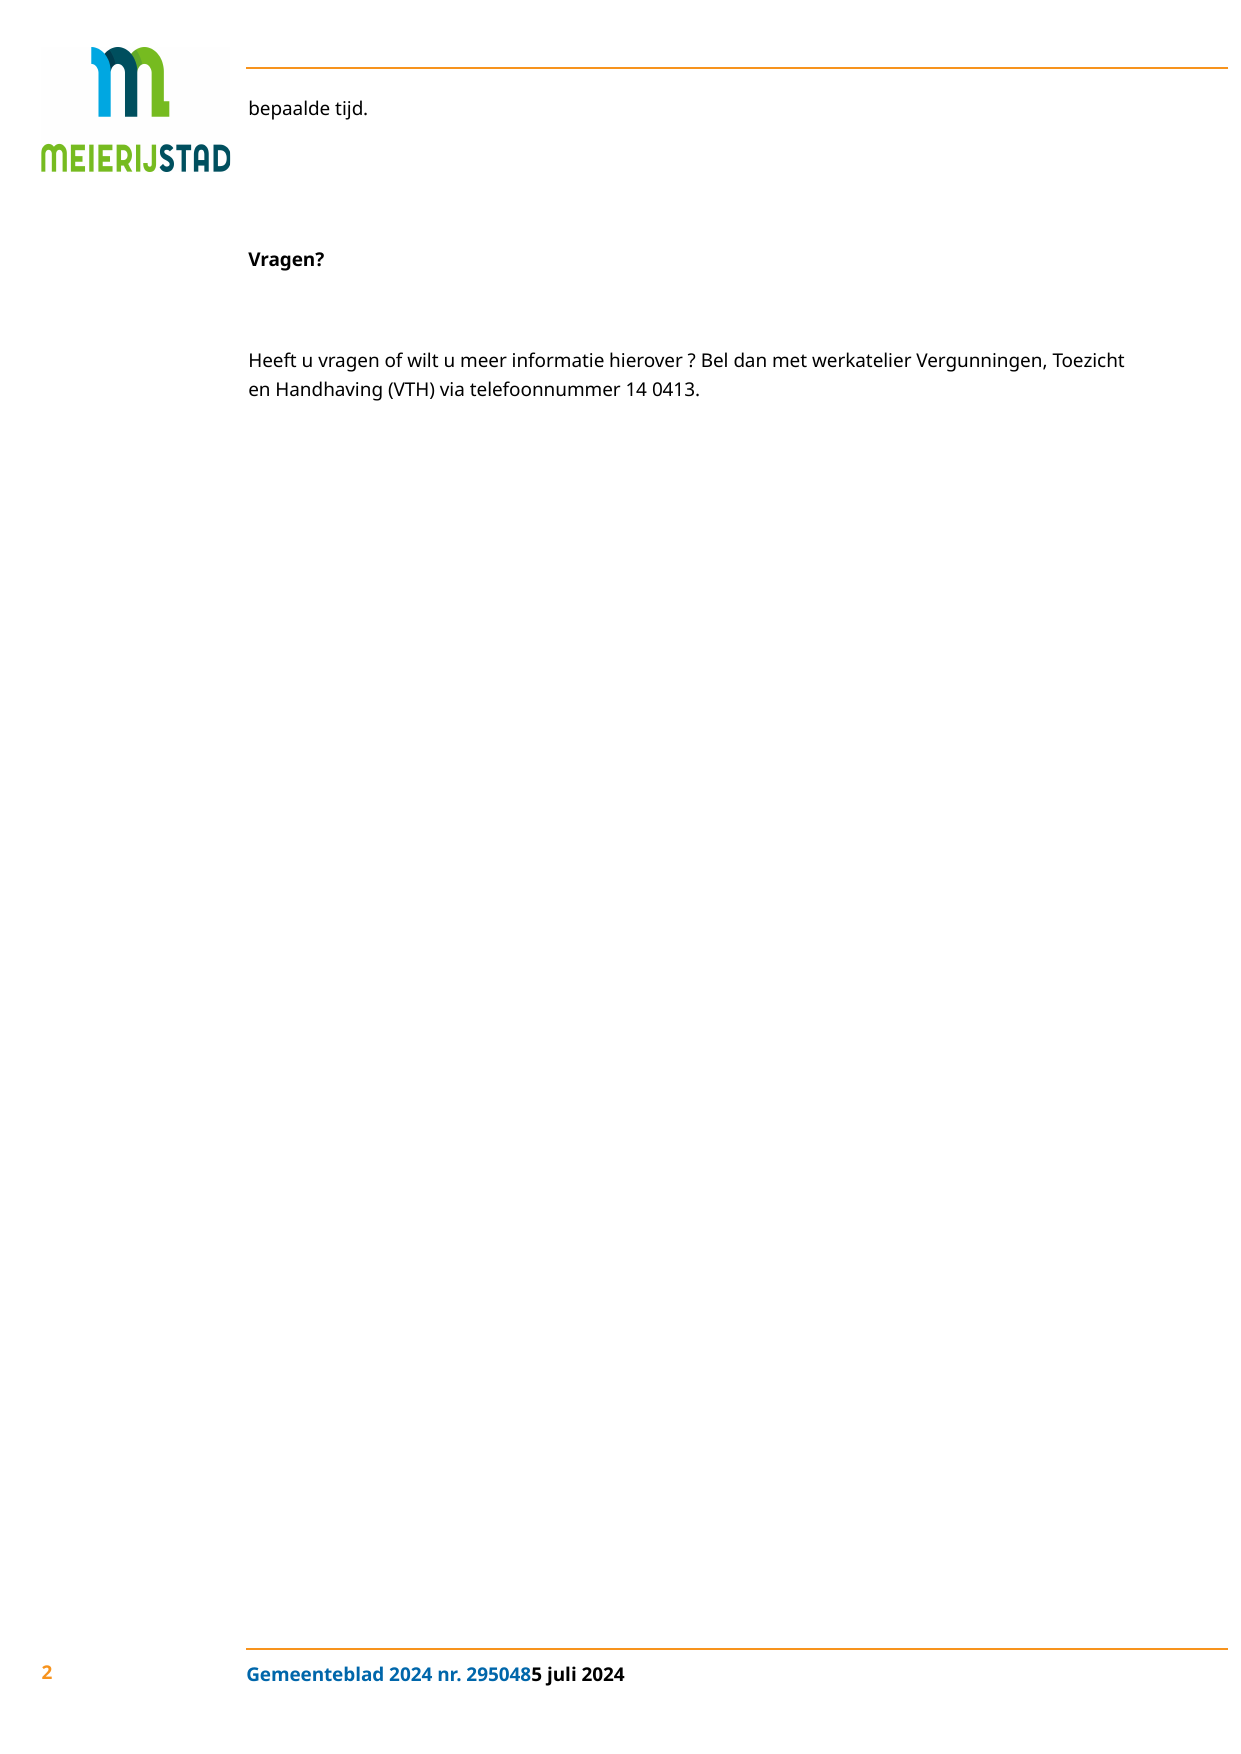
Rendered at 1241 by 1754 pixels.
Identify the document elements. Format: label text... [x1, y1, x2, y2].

text Heeft u vragen of wilt u meer informatie hierover ? Bel dan met werkatelier Vergunningen, Toezicht en Handhaving (VTH) via telefoonnummer 14 0413. [248, 347, 1152, 402]
text Vragen? [248, 246, 1152, 272]
picture [41, 47, 231, 172]
text bepaalde tijd. [248, 95, 1152, 121]
